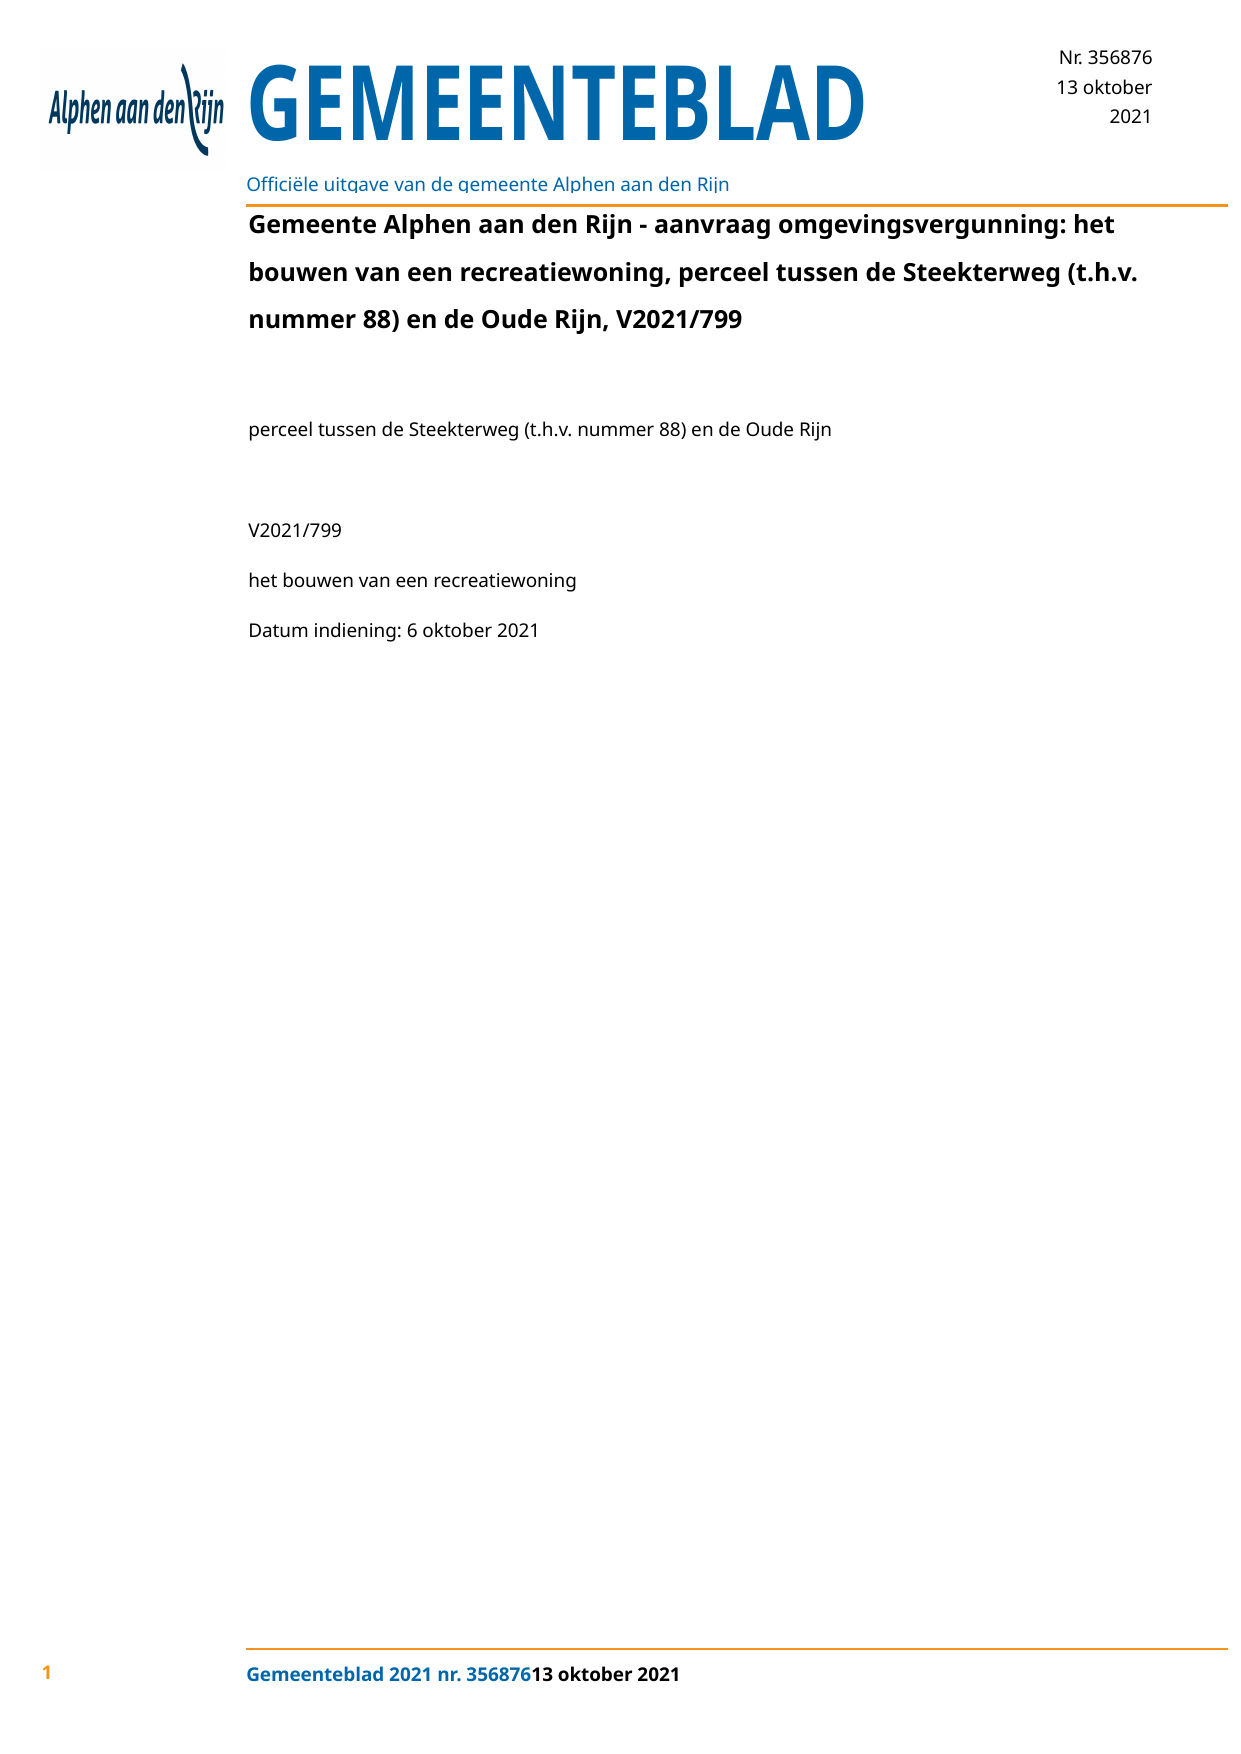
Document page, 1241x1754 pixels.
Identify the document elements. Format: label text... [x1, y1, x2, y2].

text V2021/799 [248, 517, 1152, 542]
picture [41, 47, 231, 172]
text Gemeente Alphen aan den Rijn - aanvraag omgevingsvergunning: het bouwen van een recreatiewoning, perceel tussen de Steekterweg (t.h.v. nummer 88) en de Oude Rijn, V2021/799 [248, 207, 1152, 336]
text perceel tussen de Steekterweg (t.h.v. nummer 88) en de Oude Rijn [248, 416, 1152, 442]
text het bouwen van een recreatiewoning [248, 567, 1152, 593]
text Datum indiening: 6 oktober 2021 [248, 618, 1152, 643]
